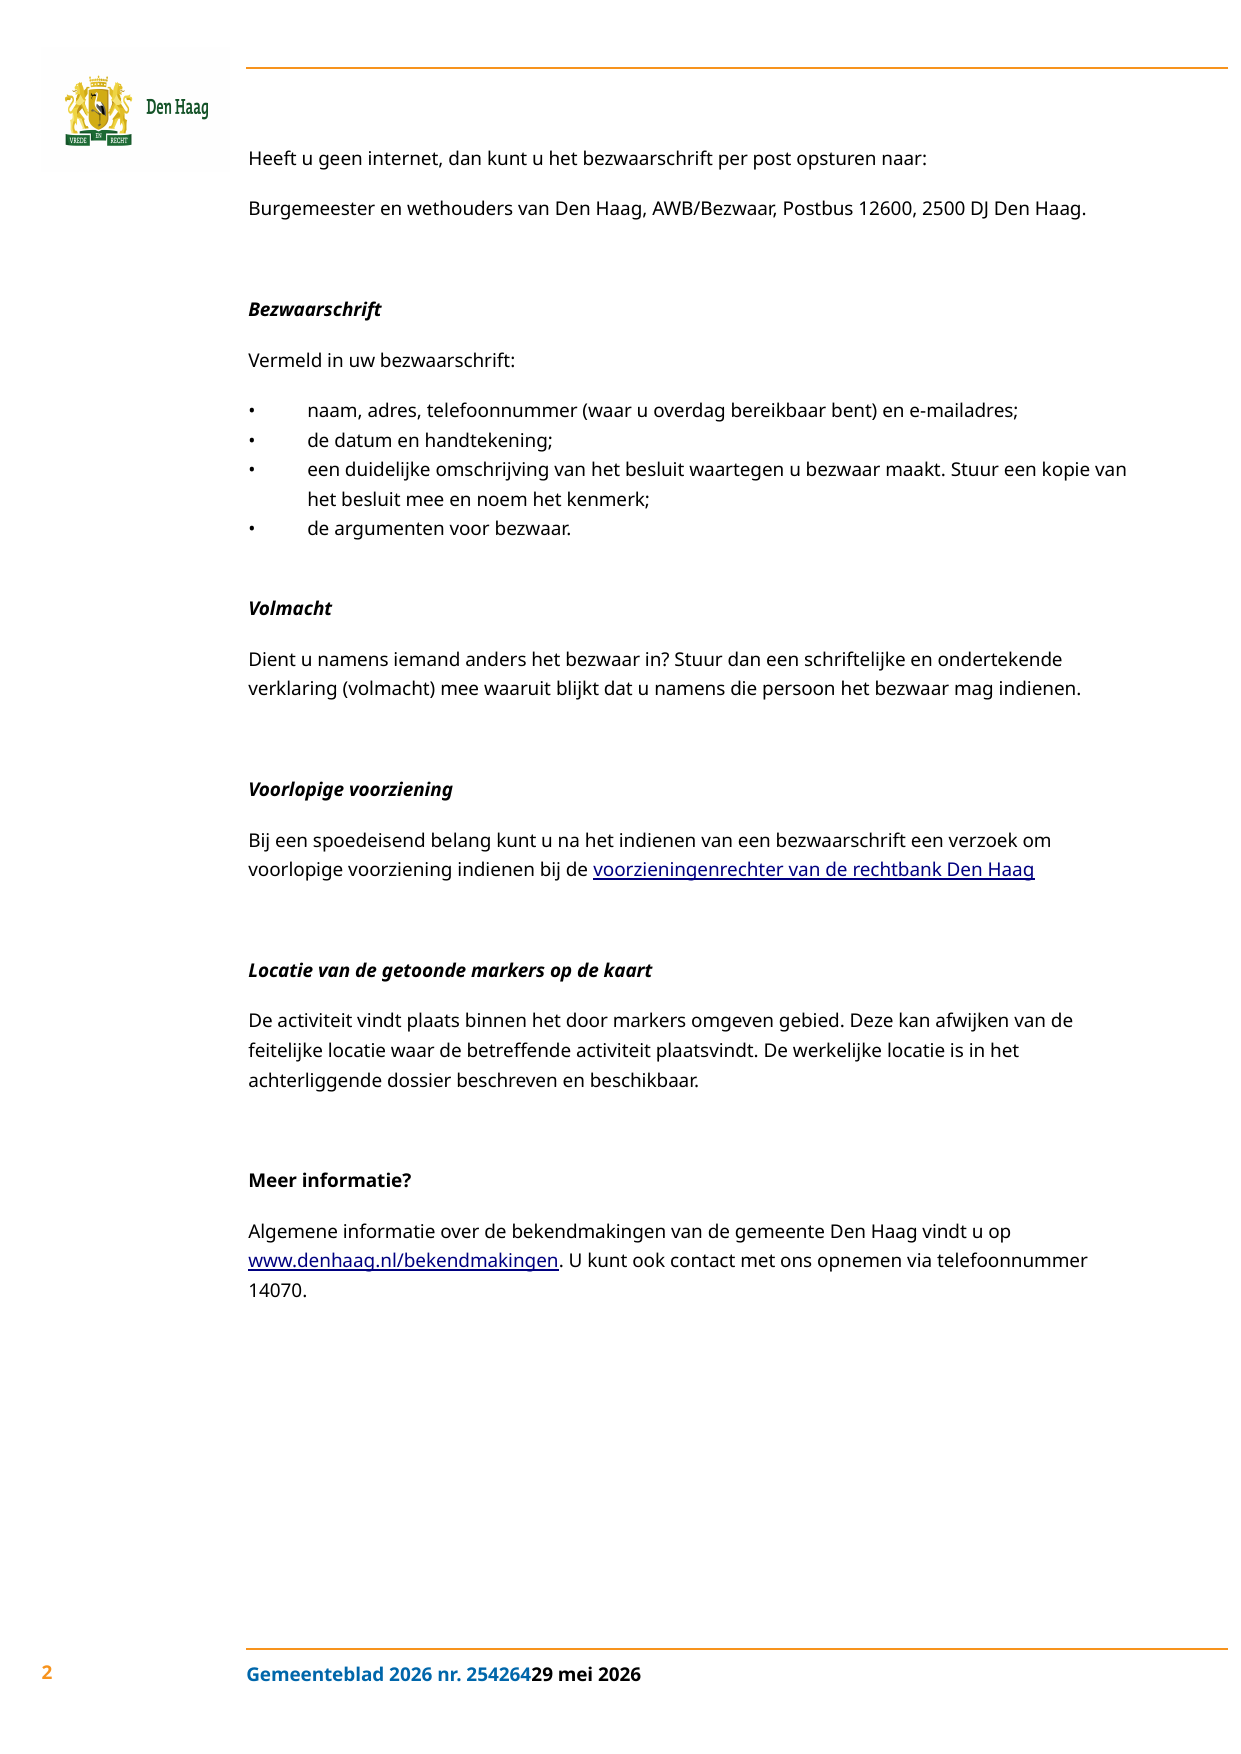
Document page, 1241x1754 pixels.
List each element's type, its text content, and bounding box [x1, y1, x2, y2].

text Locatie van de getoonde markers op de kaart [248, 957, 1152, 983]
list een duidelijke omschrijving van het besluit waartegen u bezwaar maakt. Stuur een kopie van het besluit mee en noem het kenmerk; [248, 456, 1152, 512]
text Meer informatie? [248, 1168, 1152, 1193]
text Voorlopige voorziening [248, 776, 1152, 802]
text De activiteit vindt plaats binnen het door markers omgeven gebied. Deze kan afwijken van de feitelijke locatie waar de betreffende activiteit plaatsvindt. De werkelijke locatie is in het achterliggende dossier beschreven en beschikbaar. [248, 1008, 1152, 1093]
text Algemene informatie over de bekendmakingen van de gemeente Den Haag vindt u op www.denhaag.nl/bekendmakingen. U kunt ook contact met ons opnemen via telefoonnummer 14070. [248, 1218, 1152, 1303]
text Volmacht [248, 596, 1152, 621]
text Bij een spoedeisend belang kunt u na het indienen van een bezwaarschrift een verzoek om voorlopige voorziening indienen bij de voorzieningenrechter van de rechtbank Den Haag [248, 827, 1152, 882]
picture [41, 47, 231, 172]
text Dient u namens iemand anders het bezwaar in? Stuur dan een schriftelijke en ondertekende verklaring (volmacht) mee waaruit blijkt dat u namens die persoon het bezwaar mag indienen. [248, 646, 1152, 701]
text Vermeld in uw bezwaarschrift: [248, 347, 1152, 373]
text Burgemeester en wethouders van Den Haag, AWB/Bezwaar, Postbus 12600, 2500 DJ Den Haag. [248, 196, 1152, 221]
text Heeft u geen internet, dan kunt u het bezwaarschrift per post opsturen naar: [248, 145, 1152, 171]
list naam, adres, telefoonnummer (waar u overdag bereikbaar bent) en e-mailadres; [248, 397, 1152, 423]
list de datum en handtekening; [248, 427, 1152, 453]
text Bezwaarschrift [248, 296, 1152, 322]
list de argumenten voor bezwaar. [248, 516, 1152, 541]
